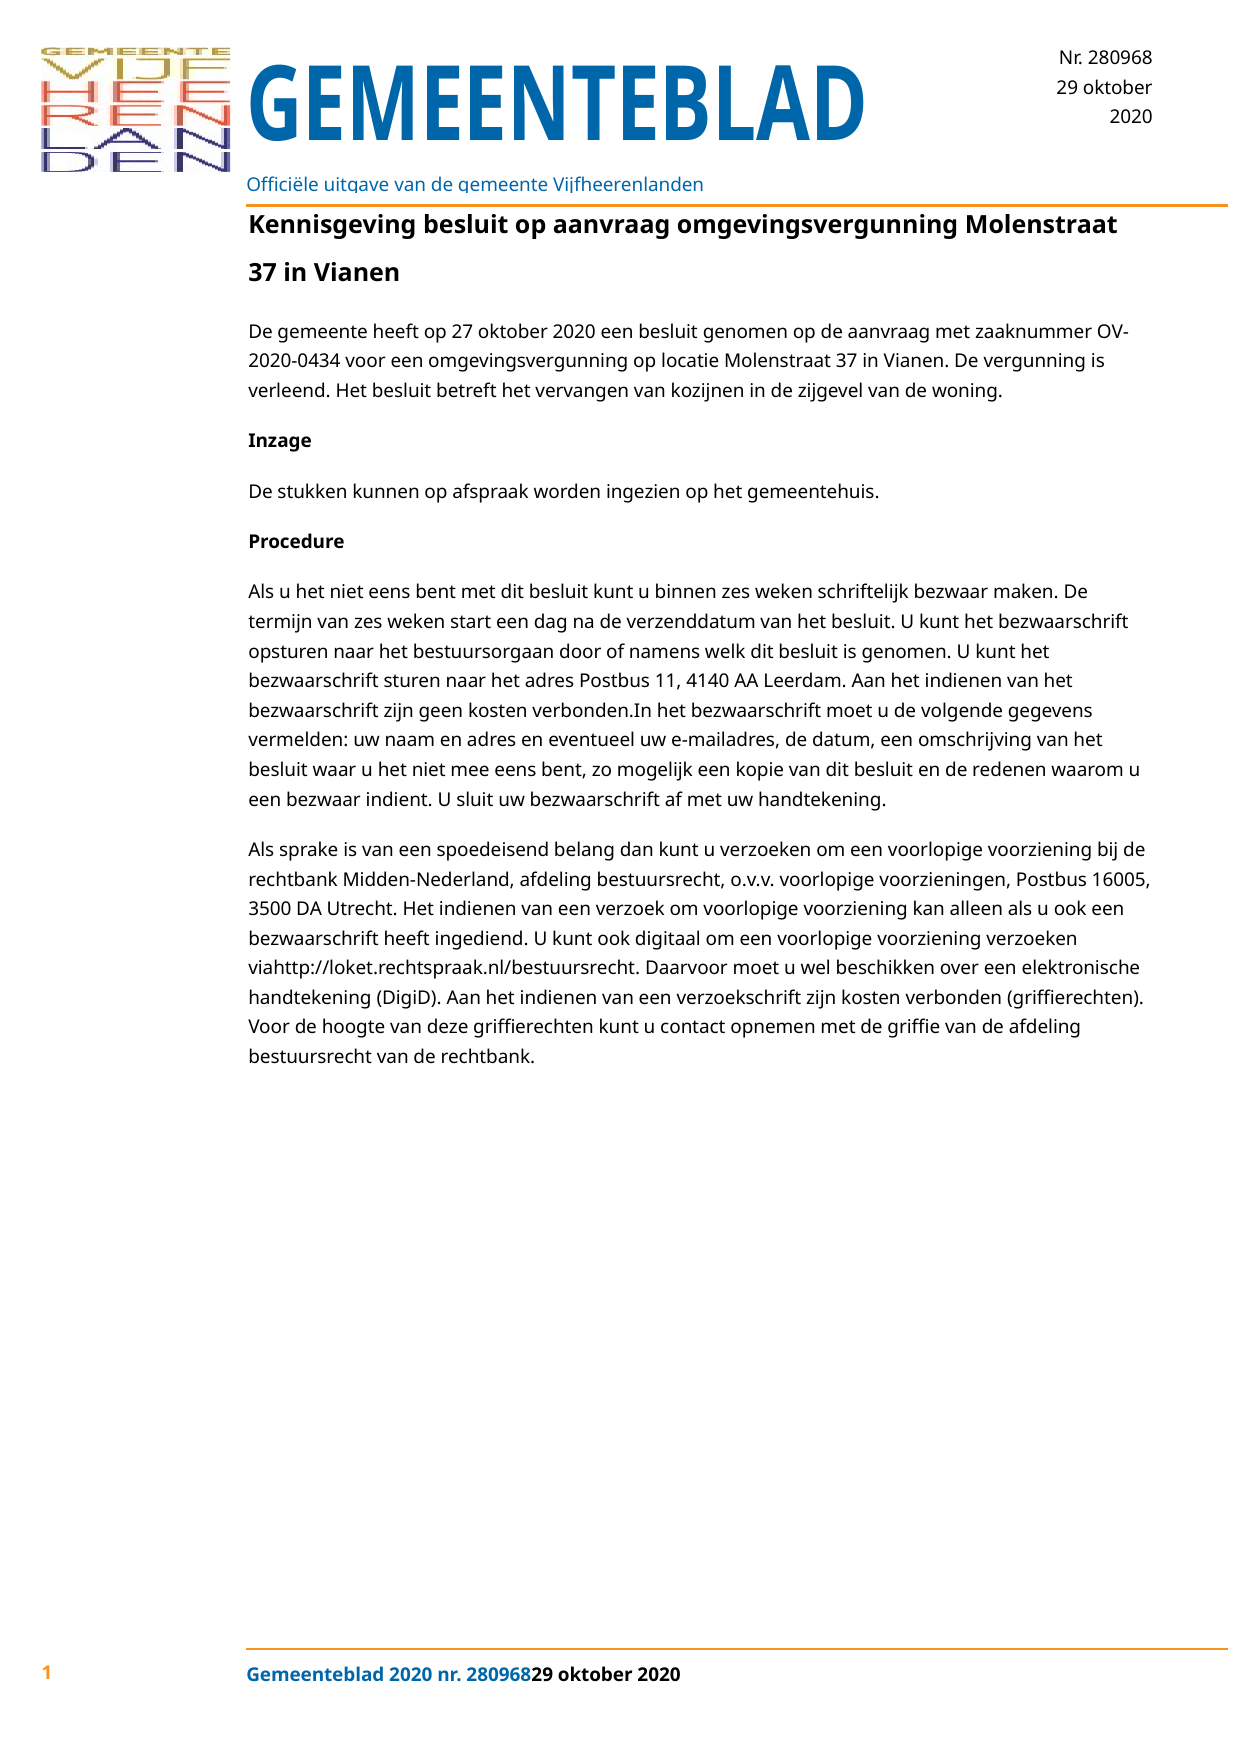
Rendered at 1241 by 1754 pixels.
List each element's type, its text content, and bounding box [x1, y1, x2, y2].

text Als sprake is van een spoedeisend belang dan kunt u verzoeken om een voorlopige voorziening bij de rechtbank Midden-Nederland, afdeling bestuursrecht, o.v.v. voorlopige voorzieningen, Postbus 16005, 3500 DA Utrecht. Het indienen van een verzoek om voorlopige voorziening kan alleen als u ook een bezwaarschrift heeft ingediend. U kunt ook digitaal om een voorlopige voorziening verzoeken viahttp://loket.rechtspraak.nl/bestuursrecht. Daarvoor moet u wel beschikken over een elektronische handtekening (DigiD). Aan het indienen van een verzoekschrift zijn kosten verbonden (griffierechten). Voor de hoogte van deze griffierechten kunt u contact opnemen met de griffie van de afdeling bestuursrecht van de rechtbank. [248, 836, 1152, 1069]
text De gemeente heeft op 27 oktober 2020 een besluit genomen op de aanvraag met zaaknummer OV-2020-0434 voor een omgevingsvergunning op locatie Molenstraat 37 in Vianen. De vergunning is verleend. Het besluit betreft het vervangen van kozijnen in de zijgevel van de woning. [248, 318, 1152, 403]
text Als u het niet eens bent met dit besluit kunt u binnen zes weken schriftelijk bezwaar maken. De termijn van zes weken start een dag na de verzenddatum van het besluit. U kunt het bezwaarschrift opsturen naar het bestuursorgaan door of namens welk dit besluit is genomen. U kunt het bezwaarschrift sturen naar het adres Postbus 11, 4140 AA Leerdam. Aan het indienen van het bezwaarschrift zijn geen kosten verbonden.In het bezwaarschrift moet u de volgende gegevens vermelden: uw naam en adres en eventueel uw e-mailadres, de datum, een omschrijving van het besluit waar u het niet mee eens bent, zo mogelijk een kopie van dit besluit en de redenen waarom u een bezwaar indient. U sluit uw bezwaarschrift af met uw handtekening. [248, 579, 1152, 812]
text Kennisgeving besluit op aanvraag omgevingsvergunning Molenstraat 37 in Vianen [248, 207, 1152, 288]
text De stukken kunnen op afspraak worden ingezien op het gemeentehuis. [248, 478, 1152, 504]
text Inzage [248, 427, 1152, 453]
text Procedure [248, 528, 1152, 554]
picture [41, 47, 231, 172]
